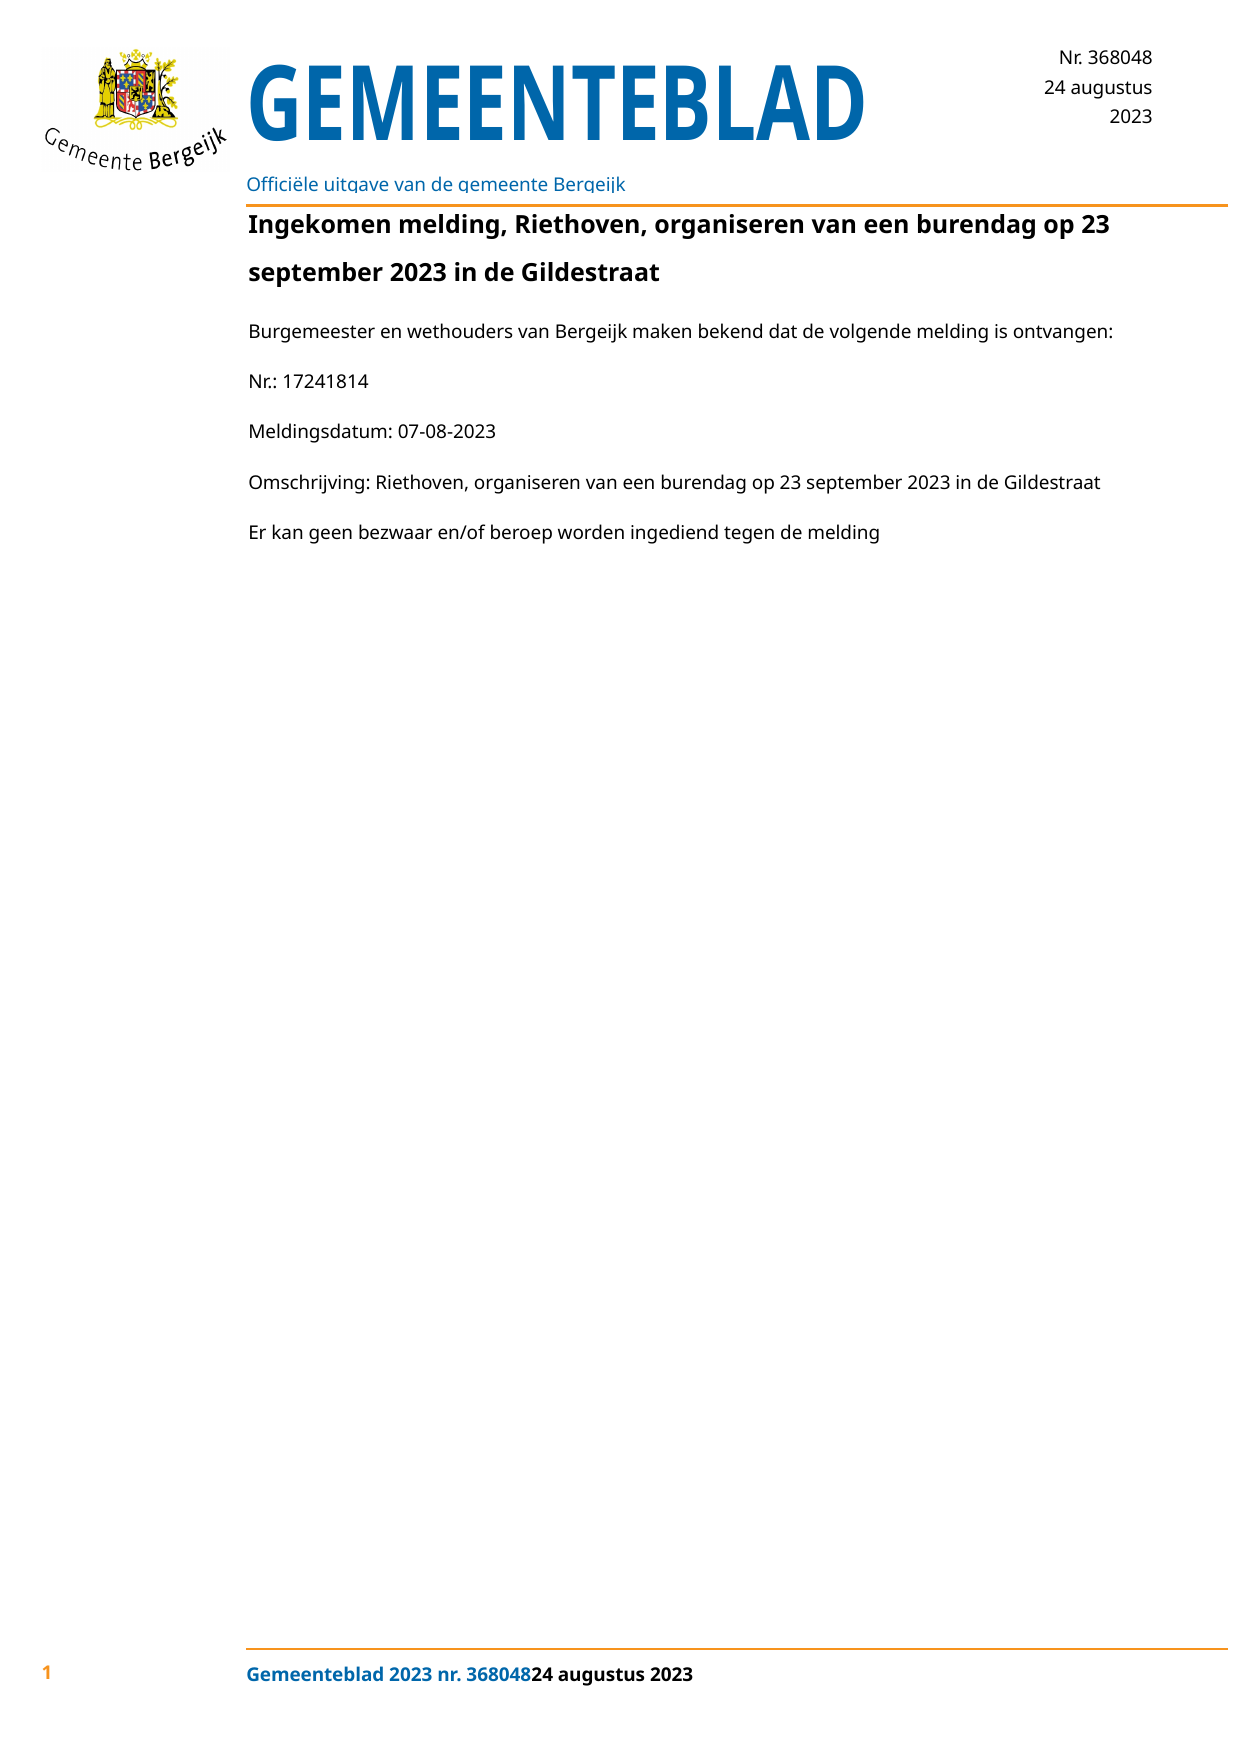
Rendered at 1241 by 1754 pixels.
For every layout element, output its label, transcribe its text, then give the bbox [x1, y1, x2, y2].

text Burgemeester en wethouders van Bergeijk maken bekend dat de volgende melding is ontvangen: [248, 318, 1152, 344]
text Meldingsdatum: 07-08-2023 [248, 419, 1152, 444]
picture [41, 47, 231, 172]
text Nr.: 17241814 [248, 368, 1152, 394]
text Omschrijving: Riethoven, organiseren van een burendag op 23 september 2023 in de Gildestraat [248, 469, 1152, 495]
text Ingekomen melding, Riethoven, organiseren van een burendag op 23 september 2023 in de Gildestraat [248, 207, 1152, 288]
text Er kan geen bezwaar en/of beroep worden ingediend tegen de melding [248, 519, 1152, 545]
